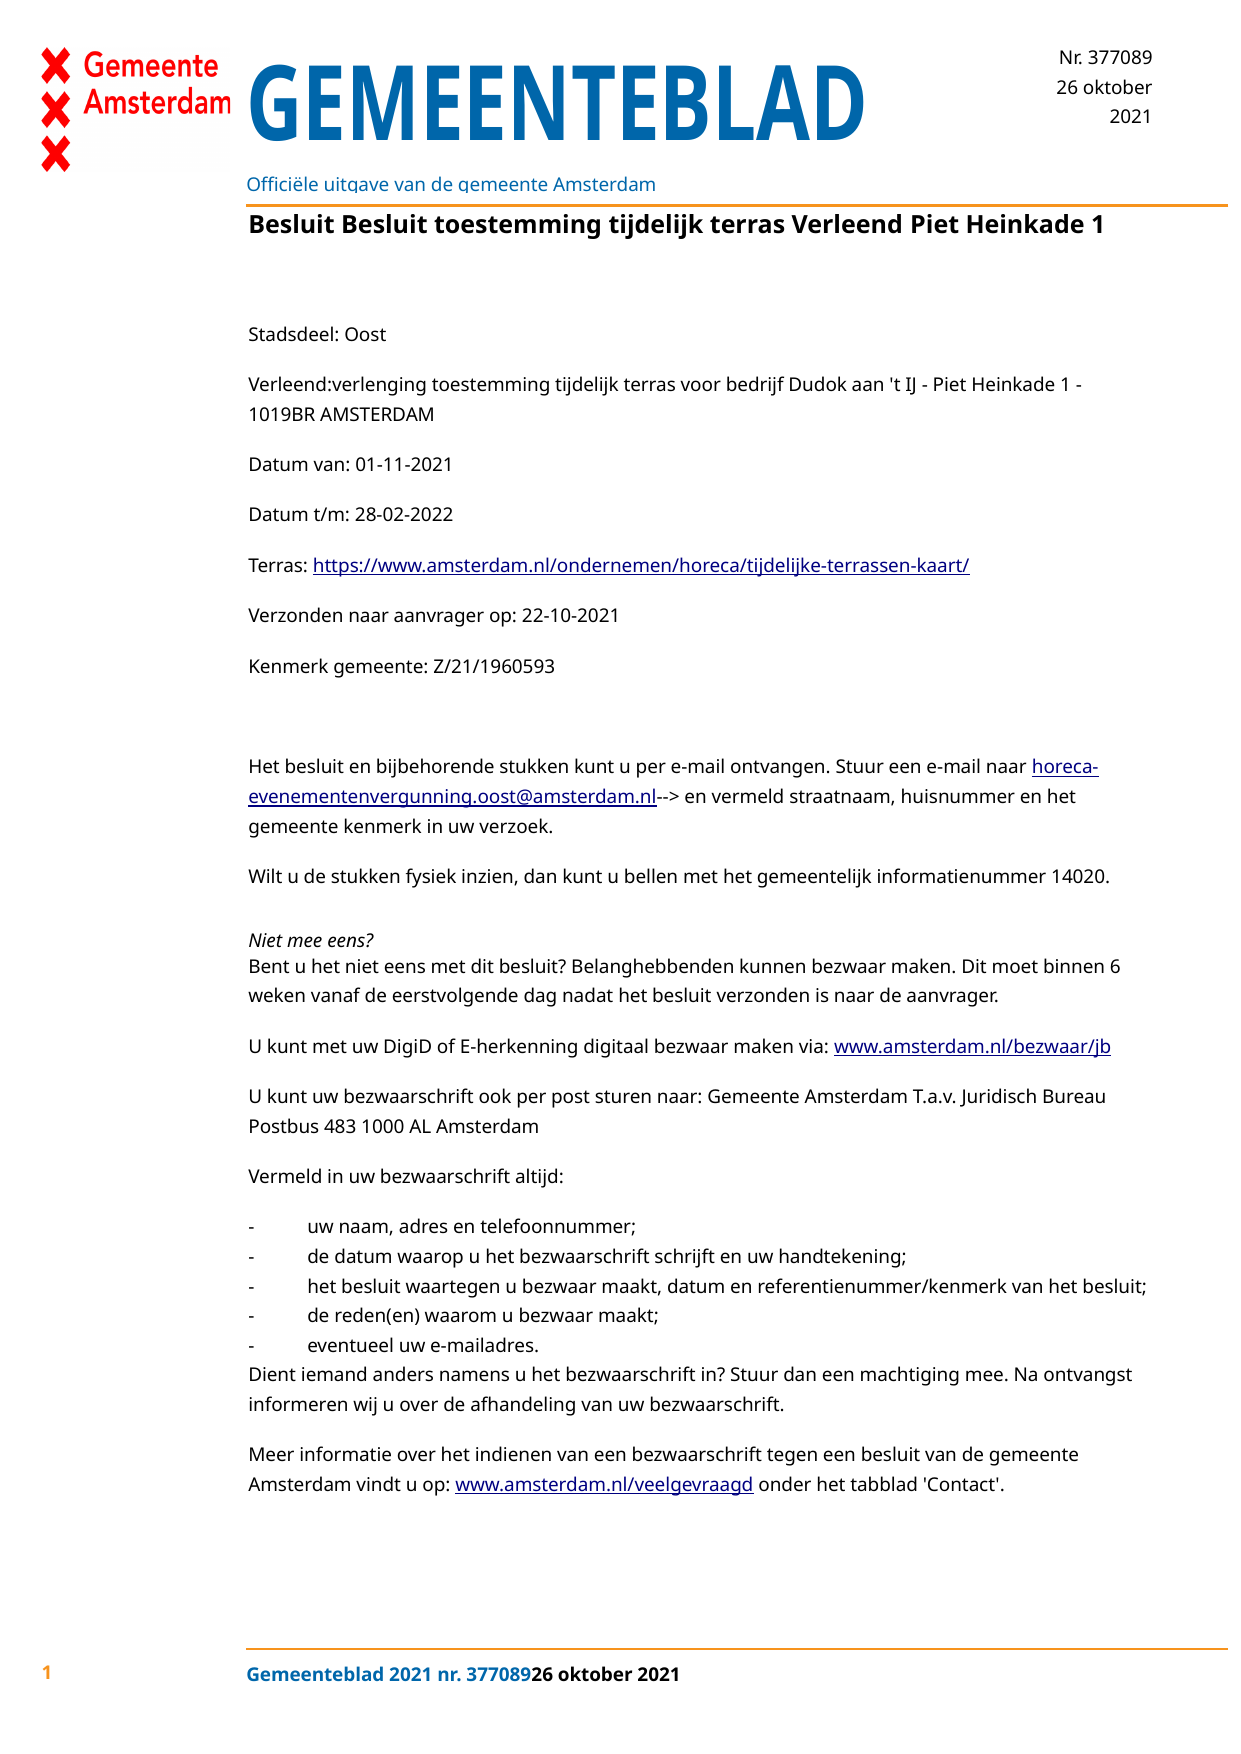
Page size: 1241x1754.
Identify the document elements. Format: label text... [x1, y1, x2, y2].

text Datum van: 01-11-2021 [248, 451, 1152, 477]
text U kunt met uw DigiD of E-herkenning digitaal bezwaar maken via: www.amsterdam.nl/bezwaar/jb [248, 1033, 1152, 1059]
text Verzonden naar aanvrager op: 22-10-2021 [248, 602, 1152, 628]
text U kunt uw bezwaarschrift ook per post sturen naar: Gemeente Amsterdam T.a.v. Juridisch Bureau Postbus 483 1000 AL Amsterdam [248, 1083, 1152, 1139]
picture [41, 47, 231, 172]
text Meer informatie over het indienen van een bezwaarschrift tegen een besluit van de gemeente Amsterdam vindt u op: www.amsterdam.nl/veelgevraagd onder het tabblad 'Contact'. [248, 1442, 1152, 1497]
text Terras: https://www.amsterdam.nl/ondernemen/horeca/tijdelijke-terrassen-kaart/ [248, 552, 1152, 578]
text Het besluit en bijbehorende stukken kunt u per e-mail ontvangen. Stuur een e-mail naar horeca-evenementenvergunning.oost@amsterdam.nl--> en vermeld straatnaam, huisnummer en het gemeente kenmerk in uw verzoek. [248, 754, 1152, 838]
text Niet mee eens? [248, 927, 1152, 953]
list het besluit waartegen u bezwaar maakt, datum en referentienummer/kenmerk van het besluit; [248, 1273, 1152, 1299]
text Vermeld in uw bezwaarschrift altijd: [248, 1163, 1152, 1189]
list de reden(en) waarom u bezwaar maakt; [248, 1302, 1152, 1328]
text Wilt u de stukken fysiek inzien, dan kunt u bellen met het gemeentelijk informatienummer 14020. [248, 863, 1152, 889]
text Bent u het niet eens met dit besluit? Belanghebbenden kunnen bezwaar maken. Dit moet binnen 6 weken vanaf de eerstvolgende dag nadat het besluit verzonden is naar de aanvrager. [248, 953, 1152, 1008]
list uw naam, adres en telefoonnummer; [248, 1214, 1152, 1239]
text Besluit Besluit toestemming tijdelijk terras Verleend Piet Heinkade 1 [248, 207, 1152, 241]
list eventueel uw e-mailadres. [248, 1332, 1152, 1358]
text Kenmerk gemeente: Z/21/1960593 [248, 653, 1152, 678]
text Dient iemand anders namens u het bezwaarschrift in? Stuur dan een machtiging mee. Na ontvangst informeren wij u over de afhandeling van uw bezwaarschrift. [248, 1362, 1152, 1417]
list de datum waarop u het bezwaarschrift schrijft en uw handtekening; [248, 1243, 1152, 1269]
text Datum t/m: 28-02-2022 [248, 502, 1152, 527]
text Stadsdeel: Oost [248, 321, 1152, 346]
text Verleend:verlenging toestemming tijdelijk terras voor bedrijf Dudok aan 't IJ - Piet Heinkade 1 - 1019BR AMSTERDAM [248, 371, 1152, 426]
